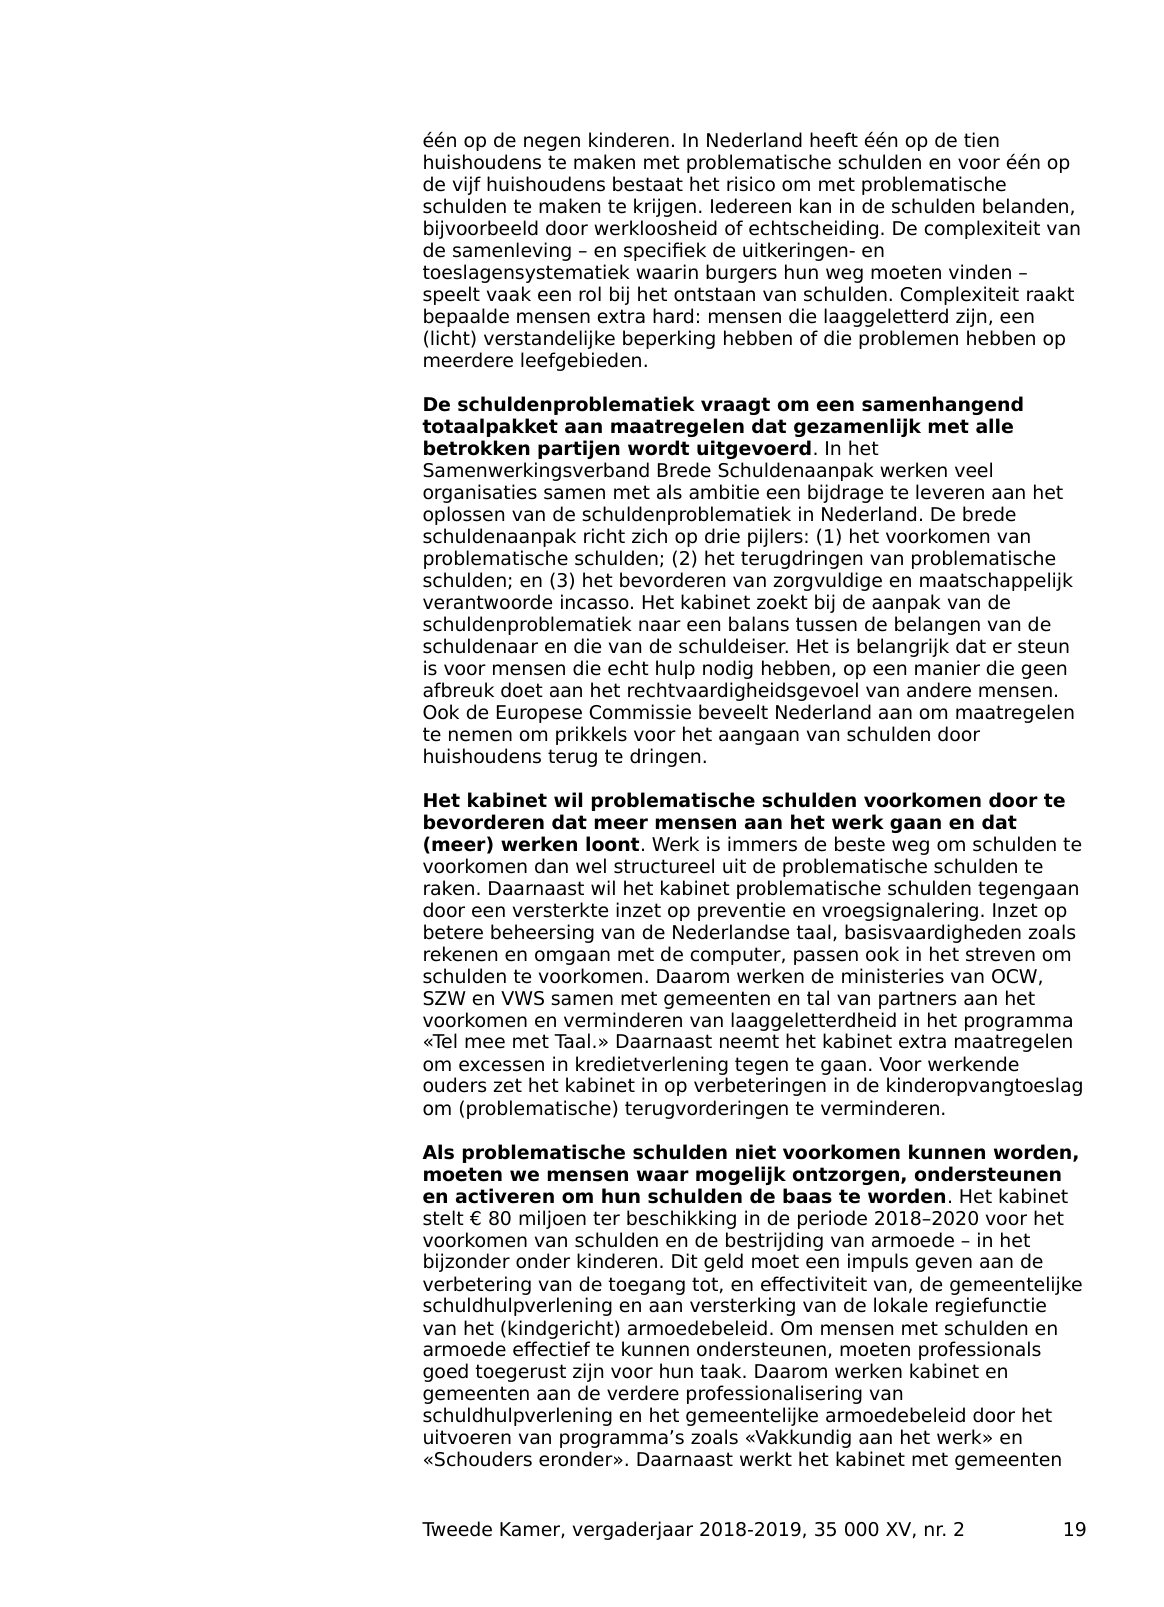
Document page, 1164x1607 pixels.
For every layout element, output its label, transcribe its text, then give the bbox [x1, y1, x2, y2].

text één op de negen kinderen. In Nederland heeft één op de tien huishoudens te maken met problematische schulden en voor één op de vijf huishoudens bestaat het risico om met problematische schulden te maken te krijgen. Iedereen kan in de schulden belanden, bijvoorbeeld door werkloosheid of echtscheiding. De complexiteit van de samenleving – en specifiek de uitkeringen- en toeslagensystematiek waarin burgers hun weg moeten vinden – speelt vaak een rol bij het ontstaan van schulden. Complexiteit raakt bepaalde mensen extra hard: mensen die laaggeletterd zijn, een (licht) verstandelijke beperking hebben of die problemen hebben op meerdere leefgebieden. [422, 130, 1087, 372]
text Het kabinet wil problematische schulden voorkomen door te bevorderen dat meer mensen aan het werk gaan en dat (meer) werken loont. Werk is immers de beste weg om schulden te voorkomen dan wel structureel uit de problematische schulden te raken. Daarnaast wil het kabinet problematische schulden tegengaan door een versterkte inzet op preventie en vroegsignalering. Inzet op betere beheersing van de Nederlandse taal, basisvaardigheden zoals rekenen en omgaan met de computer, passen ook in het streven om schulden te voorkomen. Daarom werken de ministeries van OCW, SZW en VWS samen met gemeenten en tal van partners aan het voorkomen en verminderen van laaggeletterdheid in het programma «Tel mee met Taal.» Daarnaast neemt het kabinet extra maatregelen om excessen in kredietverlening tegen te gaan. Voor werkende ouders zet het kabinet in op verbeteringen in de kinderopvangtoeslag om (problematische) terugvorderingen te verminderen. [422, 790, 1087, 1119]
text Als problematische schulden niet voorkomen kunnen worden, moeten we mensen waar mogelijk ontzorgen, ondersteunen en activeren om hun schulden de baas te worden. Het kabinet stelt € 80 miljoen ter beschikking in de periode 2018–2020 voor het voorkomen van schulden en de bestrijding van armoede – in het bijzonder onder kinderen. Dit geld moet een impuls geven aan de verbetering van de toegang tot, en effectiviteit van, de gemeentelijke schuldhulpverlening en aan versterking van de lokale regiefunctie van het (kindgericht) armoedebeleid. Om mensen met schulden en armoede effectief te kunnen ondersteunen, moeten professionals goed toegerust zijn voor hun taak. Daarom werken kabinet en gemeenten aan de verdere professionalisering van schuldhulpverlening en het gemeentelijke armoedebeleid door het uitvoeren van programma’s zoals «Vakkundig aan het werk» en «Schouders eronder». Daarnaast werkt het kabinet met gemeenten [422, 1142, 1087, 1471]
text De schuldenproblematiek vraagt om een samenhangend totaalpakket aan maatregelen dat gezamenlijk met alle betrokken partijen wordt uitgevoerd. In het Samenwerkingsverband Brede Schuldenaanpak werken veel organisaties samen met als ambitie een bijdrage te leveren aan het oplossen van de schuldenproblematiek in Nederland. De brede schuldenaanpak richt zich op drie pijlers: (1) het voorkomen van problematische schulden; (2) het terugdringen van problematische schulden; en (3) het bevorderen van zorgvuldige en maatschappelijk verantwoorde incasso. Het kabinet zoekt bij de aanpak van de schuldenproblematiek naar een balans tussen de belangen van de schuldenaar en die van de schuldeiser. Het is belangrijk dat er steun is voor mensen die echt hulp nodig hebben, op een manier die geen afbreuk doet aan het rechtvaardigheidsgevoel van andere mensen. Ook de Europese Commissie beveelt Nederland aan om maatregelen te nemen om prikkels voor het aangaan van schulden door huishoudens terug te dringen. [422, 394, 1087, 767]
